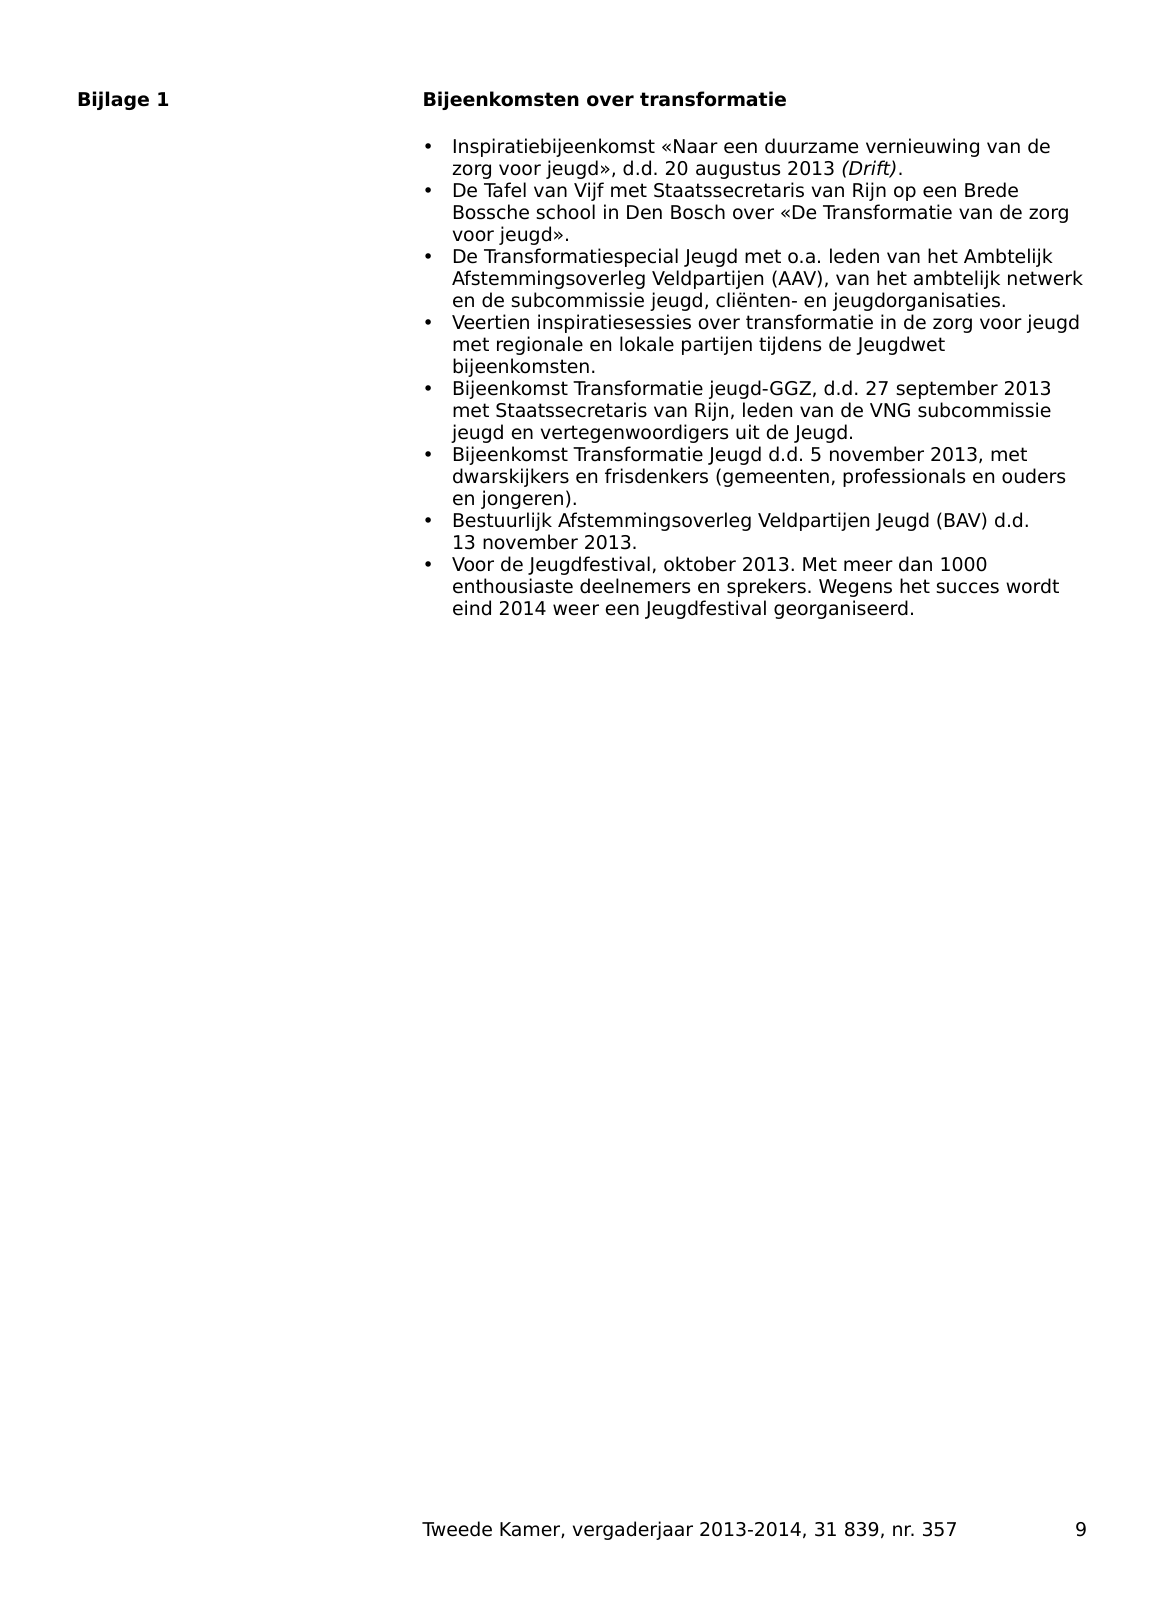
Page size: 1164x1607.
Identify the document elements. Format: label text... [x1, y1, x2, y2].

text • Bestuurlijk Afstemmingsoverleg Veldpartijen Jeugd (BAV) d.d. 13 november 2013. [422, 510, 1087, 554]
subtitle Bijlage 1 Bijeenkomsten over transformatie [77, 89, 1087, 111]
text • Inspiratiebijeenkomst «Naar een duurzame vernieuwing van de zorg voor jeugd», d.d. 20 augustus 2013 (Drift). [422, 136, 1087, 180]
text • Bijeenkomst Transformatie Jeugd d.d. 5 november 2013, met dwarskijkers en frisdenkers (gemeenten, professionals en ouders en jongeren). [422, 444, 1087, 510]
text • De Transformatiespecial Jeugd met o.a. leden van het Ambtelijk Afstemmingsoverleg Veldpartijen (AAV), van het ambtelijk netwerk en de subcommissie jeugd, cliënten- en jeugdorganisaties. [422, 246, 1087, 312]
text • Veertien inspiratiesessies over transformatie in de zorg voor jeugd met regionale en lokale partijen tijdens de Jeugdwet bijeenkomsten. [422, 312, 1087, 378]
text • Bijeenkomst Transformatie jeugd-GGZ, d.d. 27 september 2013 met Staatssecretaris van Rijn, leden van de VNG subcommissie jeugd en vertegenwoordigers uit de Jeugd. [422, 378, 1087, 444]
text • De Tafel van Vijf met Staatssecretaris van Rijn op een Brede Bossche school in Den Bosch over «De Transformatie van de zorg voor jeugd». [422, 180, 1087, 246]
text • Voor de Jeugdfestival, oktober 2013. Met meer dan 1000 enthousiaste deelnemers en sprekers. Wegens het succes wordt eind 2014 weer een Jeugdfestival georganiseerd. [422, 554, 1087, 619]
